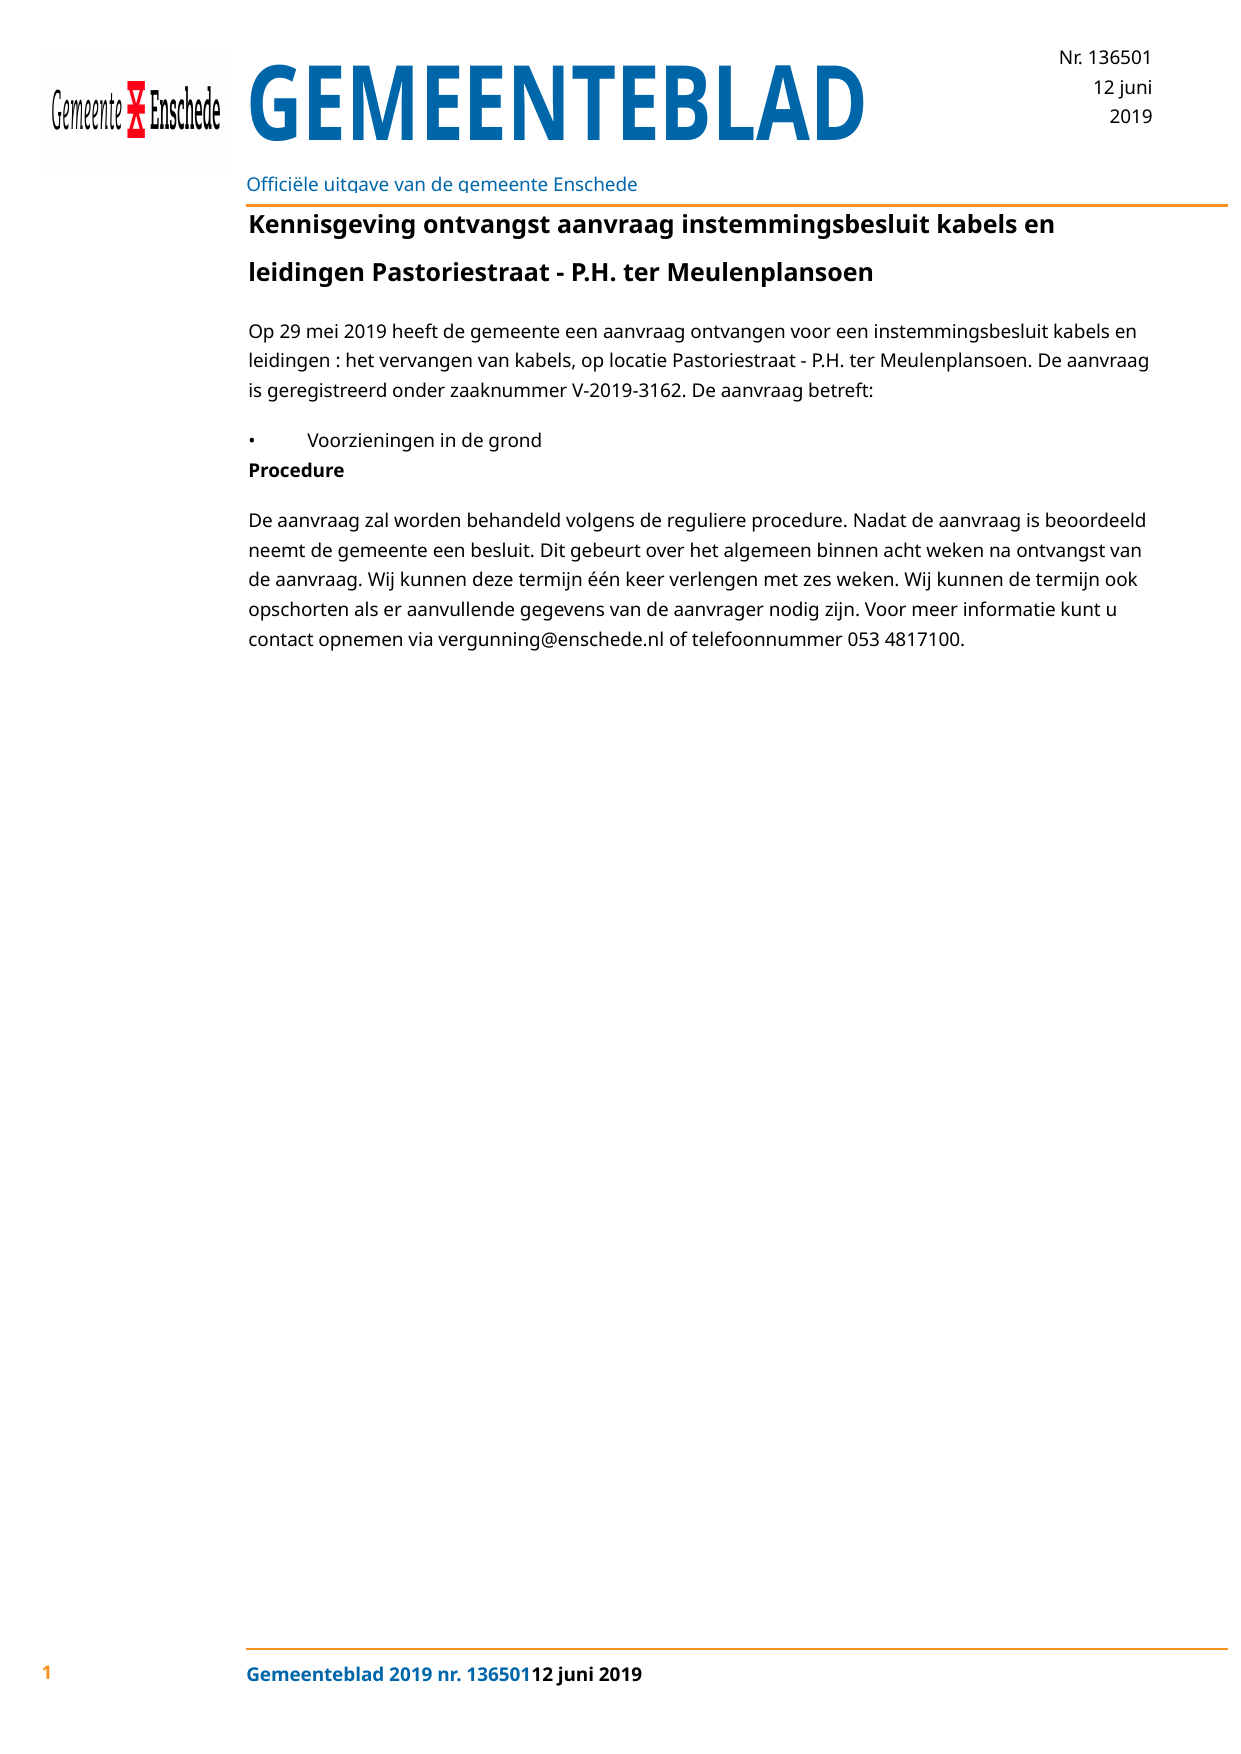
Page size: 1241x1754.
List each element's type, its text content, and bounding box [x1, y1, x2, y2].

text Kennisgeving ontvangst aanvraag instemmingsbesluit kabels en leidingen Pastoriestraat - P.H. ter Meulenplansoen [248, 207, 1152, 288]
text Op 29 mei 2019 heeft de gemeente een aanvraag ontvangen voor een instemmingsbesluit kabels en leidingen : het vervangen van kabels, op locatie Pastoriestraat - P.H. ter Meulenplansoen. De aanvraag is geregistreerd onder zaaknummer V-2019-3162. De aanvraag betreft: [248, 318, 1152, 403]
text De aanvraag zal worden behandeld volgens de reguliere procedure. Nadat de aanvraag is beoordeeld neemt de gemeente een besluit. Dit gebeurt over het algemeen binnen acht weken na ontvangst van de aanvraag. Wij kunnen deze termijn één keer verlengen met zes weken. Wij kunnen de termijn ook opschorten als er aanvullende gegevens van de aanvrager nodig zijn. Voor meer informatie kunt u contact opnemen via vergunning@enschede.nl of telefoonnummer 053 4817100. [248, 507, 1152, 652]
picture [41, 47, 231, 172]
list Voorzieningen in de grond [248, 427, 1152, 453]
text Procedure [248, 457, 1152, 483]
